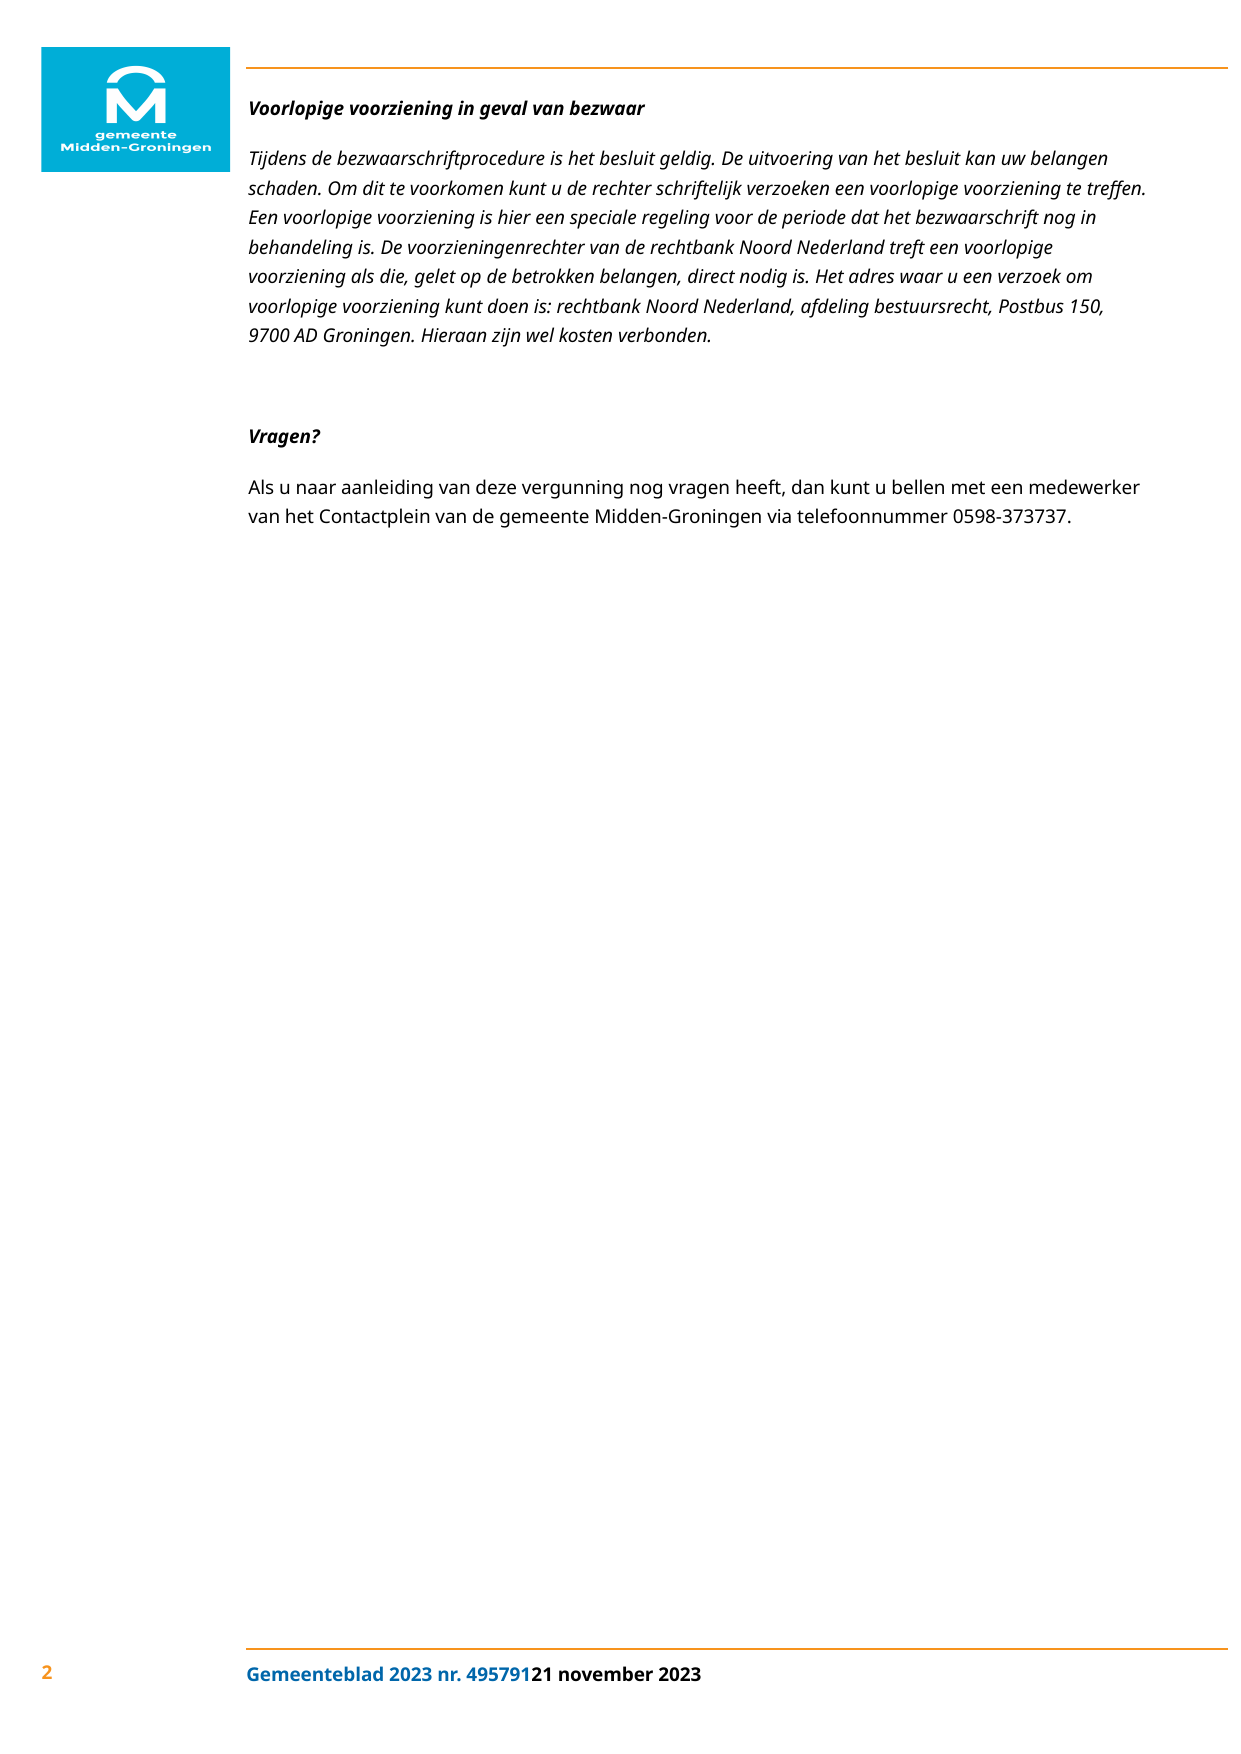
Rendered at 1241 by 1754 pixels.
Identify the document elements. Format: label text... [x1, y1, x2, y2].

text Tijdens de bezwaarschriftprocedure is het besluit geldig. De uitvoering van het besluit kan uw belangen schaden. Om dit te voorkomen kunt u de rechter schriftelijk verzoeken een voorlopige voorziening te treffen. Een voorlopige voorziening is hier een speciale regeling voor de periode dat het bezwaarschrift nog in behandeling is. De voorzieningenrechter van de rechtbank Noord Nederland treft een voorlopige voorziening als die, gelet op de betrokken belangen, direct nodig is. Het adres waar u een verzoek om voorlopige voorziening kunt doen is: rechtbank Noord Nederland, afdeling bestuursrecht, Postbus 150, 9700 AD Groningen. Hieraan zijn wel kosten verbonden. [248, 145, 1152, 348]
picture [107, 89, 165, 122]
text Vragen? [248, 423, 1152, 449]
picture [108, 66, 164, 82]
text Voorlopige voorziening in geval van bezwaar [248, 95, 1152, 121]
picture [184, 146, 190, 153]
text Als u naar aanleiding van deze vergunning nog vragen heeft, dan kunt u bellen met een medewerker van het Contactplein van de gemeente Midden-Groningen via telefoonnummer 0598-373737. [248, 474, 1152, 529]
